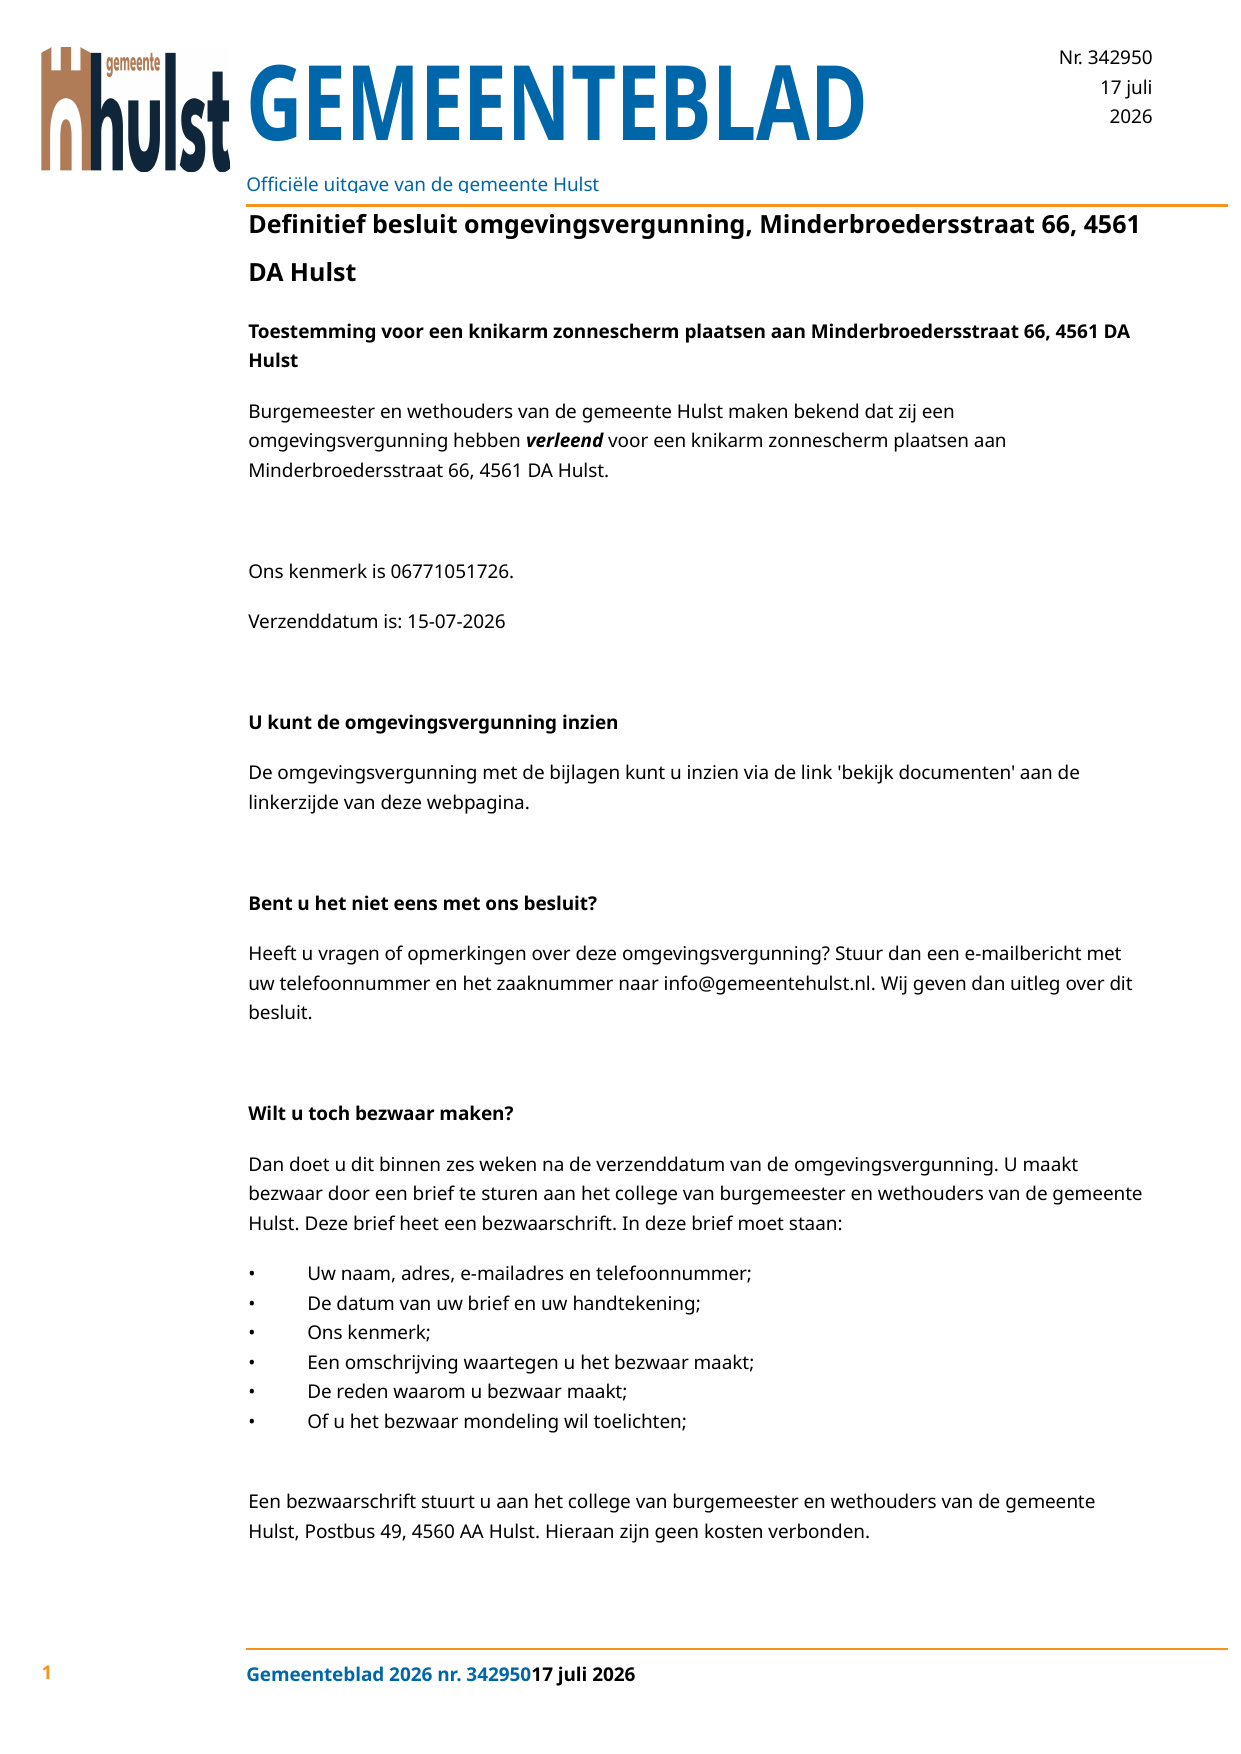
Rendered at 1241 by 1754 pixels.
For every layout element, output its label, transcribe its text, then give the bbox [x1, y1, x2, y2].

text Bent u het niet eens met ons besluit? [248, 890, 1152, 916]
text U kunt de omgevingsvergunning inzien [248, 709, 1152, 735]
text De omgevingsvergunning met de bijlagen kunt u inzien via de link 'bekijk documenten' aan de linkerzijde van deze webpagina. [248, 759, 1152, 815]
list De datum van uw brief en uw handtekening; [248, 1290, 1152, 1316]
list De reden waarom u bezwaar maakt; [248, 1379, 1152, 1404]
text Definitief besluit omgevingsvergunning, Minderbroedersstraat 66, 4561 DA Hulst [248, 207, 1152, 288]
text Burgemeester en wethouders van de gemeente Hulst maken bekend dat zij een omgevingsvergunning hebben verleend voor een knikarm zonnescherm plaatsen aan Minderbroedersstraat 66, 4561 DA Hulst. [248, 398, 1152, 483]
text Dan doet u dit binnen zes weken na de verzenddatum van de omgevingsvergunning. U maakt bezwaar door een brief te sturen aan het college van burgemeester en wethouders van de gemeente Hulst. Deze brief heet een bezwaarschrift. In deze brief moet staan: [248, 1151, 1152, 1236]
list Of u het bezwaar mondeling wil toelichten; [248, 1408, 1152, 1434]
list Ons kenmerk; [248, 1319, 1152, 1345]
text Ons kenmerk is 06771051726. [248, 558, 1152, 584]
text Toestemming voor een knikarm zonnescherm plaatsen aan Minderbroedersstraat 66, 4561 DA Hulst [248, 318, 1152, 373]
text Heeft u vragen of opmerkingen over deze omgevingsvergunning? Stuur dan een e-mailbericht met uw telefoonnummer en het zaaknummer naar info@gemeentehulst.nl. Wij geven dan uitleg over dit besluit. [248, 940, 1152, 1025]
text Wilt u toch bezwaar maken? [248, 1100, 1152, 1126]
picture [41, 47, 231, 172]
text Een bezwaarschrift stuurt u aan het college van burgemeester en wethouders van de gemeente Hulst, Postbus 49, 4560 AA Hulst. Hieraan zijn geen kosten verbonden. [248, 1488, 1152, 1544]
list Uw naam, adres, e-mailadres en telefoonnummer; [248, 1260, 1152, 1286]
text Verzenddatum is: 15-07-2026 [248, 608, 1152, 634]
list Een omschrijving waartegen u het bezwaar maakt; [248, 1349, 1152, 1375]
